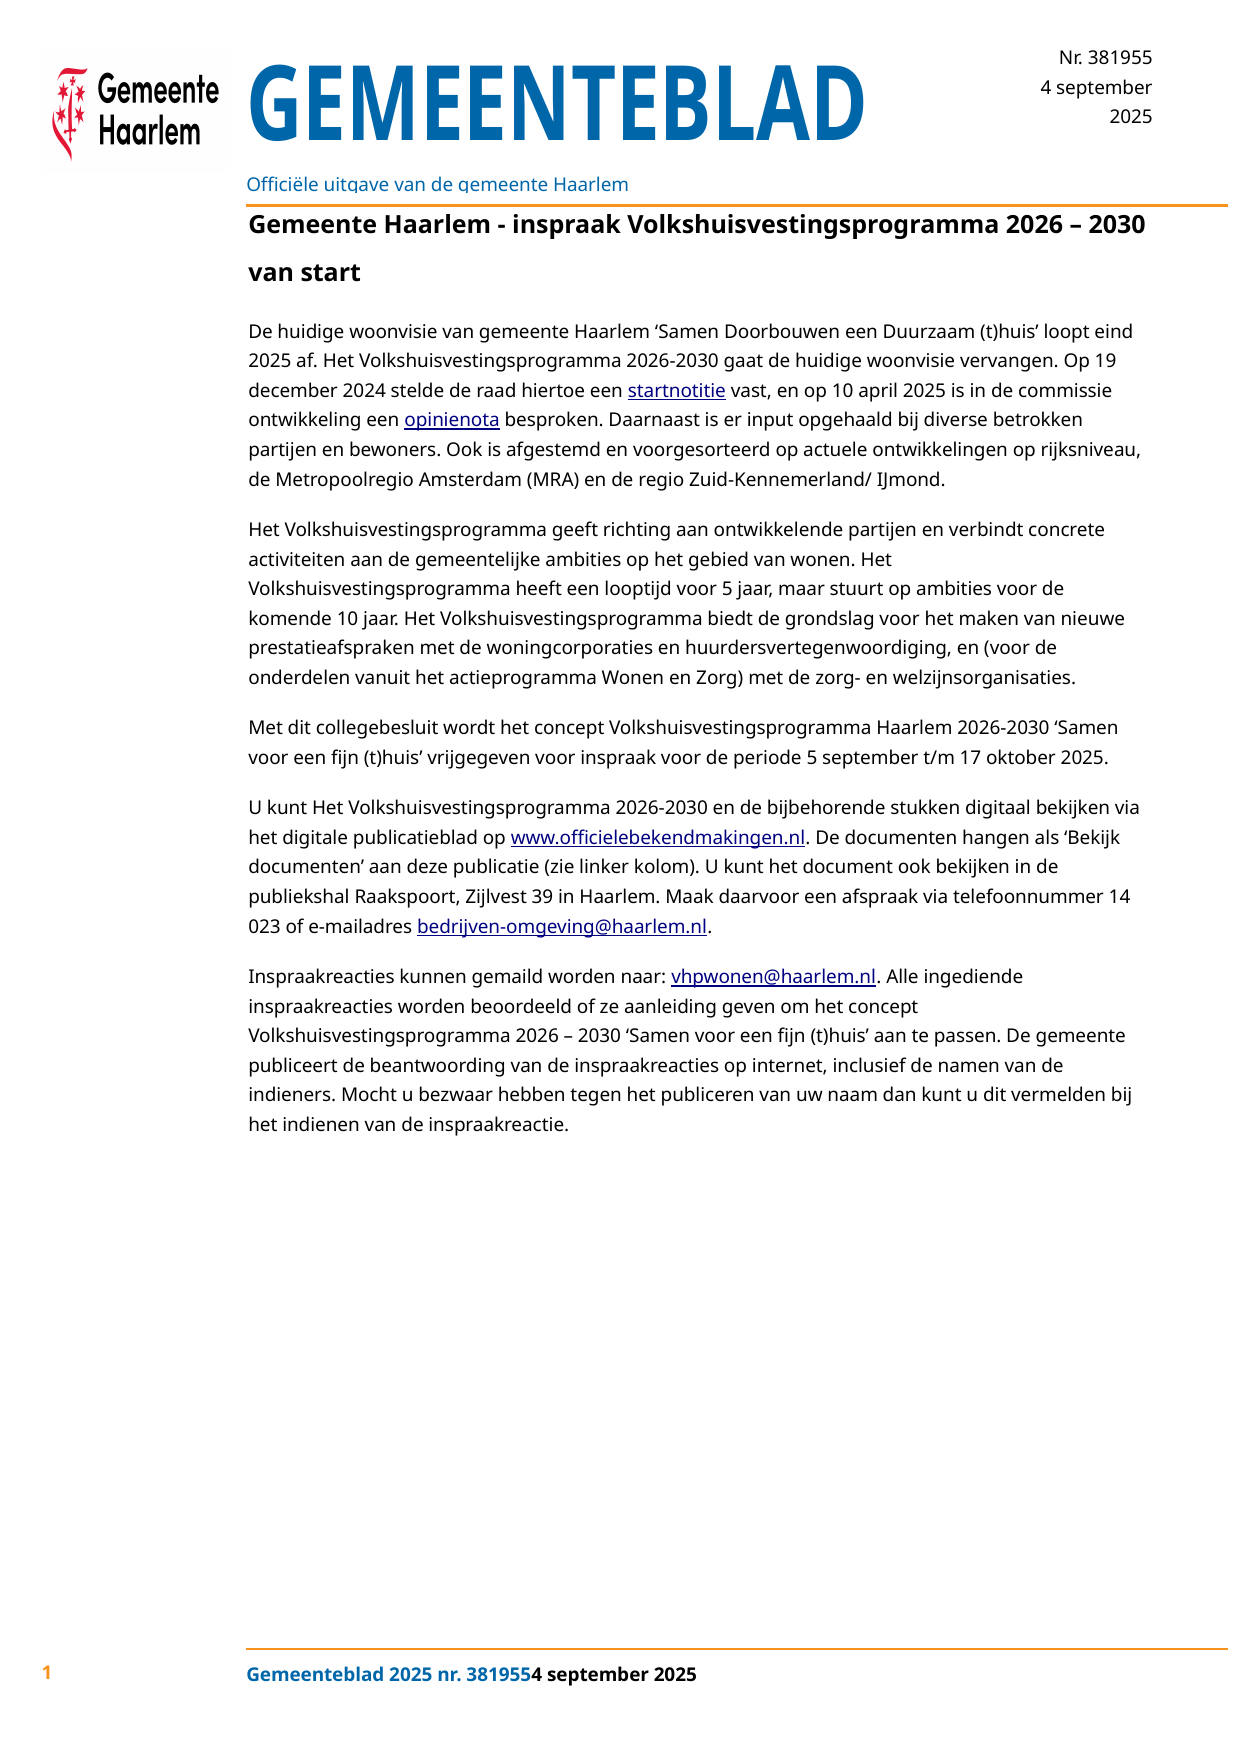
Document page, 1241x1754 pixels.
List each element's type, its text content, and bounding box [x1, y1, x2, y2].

text U kunt Het Volkshuisvestingsprogramma 2026-2030 en de bijbehorende stukken digitaal bekijken via het digitale publicatieblad op www.officielebekendmakingen.nl. De documenten hangen als ‘Bekijk documenten’ aan deze publicatie (zie linker kolom). U kunt het document ook bekijken in de publiekshal Raakspoort, Zijlvest 39 in Haarlem. Maak daarvoor een afspraak via telefoonnummer 14 023 of e-mailadres bedrijven-omgeving@haarlem.nl. [248, 794, 1152, 939]
text Inspraakreacties kunnen gemaild worden naar: vhpwonen@haarlem.nl. Alle ingediende inspraakreacties worden beoordeeld of ze aanleiding geven om het concept Volkshuisvestingsprogramma 2026 – 2030 ‘Samen voor een fijn (t)huis’ aan te passen. De gemeente publiceert de beantwoording van de inspraakreacties op internet, inclusief de namen van de indieners. Mocht u bezwaar hebben tegen het publiceren van uw naam dan kunt u dit vermelden bij het indienen van de inspraakreactie. [248, 963, 1152, 1137]
text De huidige woonvisie van gemeente Haarlem ‘Samen Doorbouwen een Duurzaam (t)huis’ loopt eind 2025 af. Het Volkshuisvestingsprogramma 2026-2030 gaat de huidige woonvisie vervangen. Op 19 december 2024 stelde de raad hiertoe een startnotitie vast, en op 10 april 2025 is in de commissie ontwikkeling een opinienota besproken. Daarnaast is er input opgehaald bij diverse betrokken partijen en bewoners. Ook is afgestemd en voorgesorteerd op actuele ontwikkelingen op rijksniveau, de Metropoolregio Amsterdam (MRA) en de regio Zuid-Kennemerland/ IJmond. [248, 318, 1152, 492]
text Met dit collegebesluit wordt het concept Volkshuisvestingsprogramma Haarlem 2026-2030 ‘Samen voor een fijn (t)huis’ vrijgegeven voor inspraak voor de periode 5 september t/m 17 oktober 2025. [248, 714, 1152, 770]
text Gemeente Haarlem - inspraak Volkshuisvestingsprogramma 2026 – 2030 van start [248, 207, 1152, 288]
text Het Volkshuisvestingsprogramma geeft richting aan ontwikkelende partijen en verbindt concrete activiteiten aan de gemeentelijke ambities op het gebied van wonen. Het Volkshuisvestingsprogramma heeft een looptijd voor 5 jaar, maar stuurt op ambities voor de komende 10 jaar. Het Volkshuisvestingsprogramma biedt de grondslag voor het maken van nieuwe prestatieafspraken met de woningcorporaties en huurdersvertegenwoordiging, en (voor de onderdelen vanuit het actieprogramma Wonen en Zorg) met de zorg- en welzijnsorganisaties. [248, 516, 1152, 690]
picture [41, 47, 231, 172]
